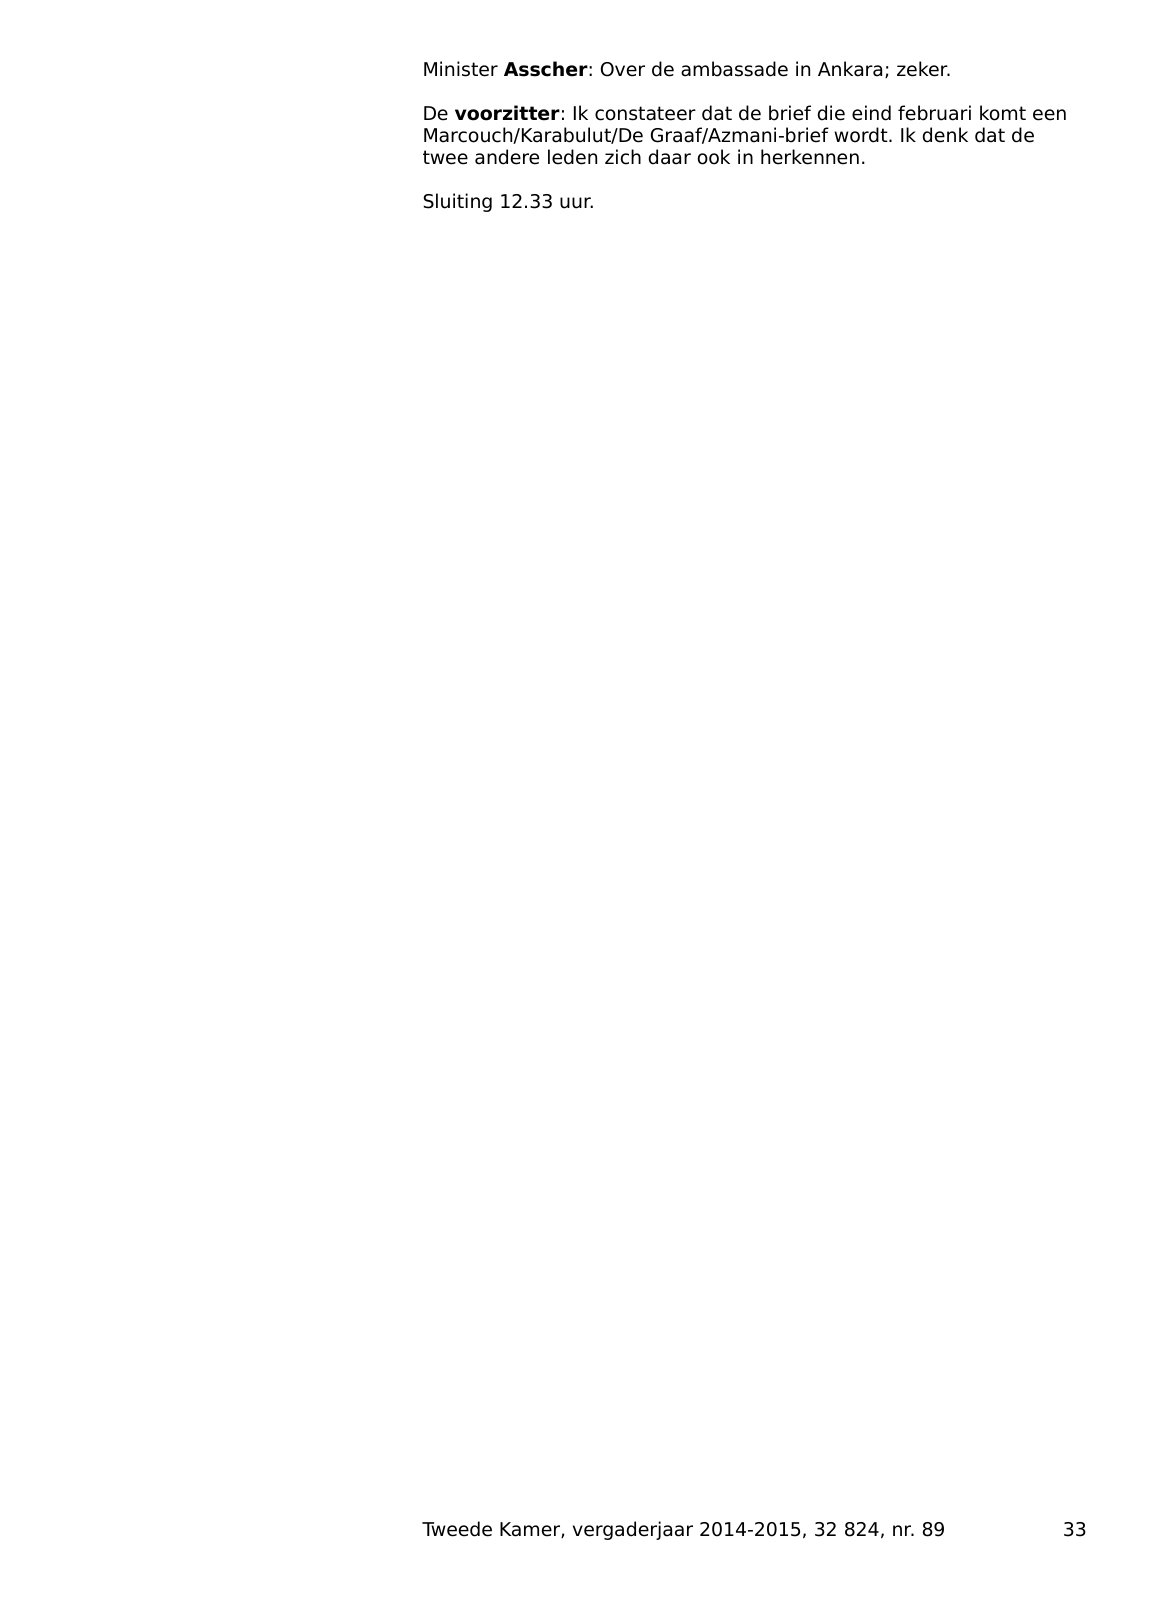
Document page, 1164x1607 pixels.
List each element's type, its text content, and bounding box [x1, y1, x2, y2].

text Sluiting 12.33 uur. [422, 191, 1087, 213]
text Minister Asscher: Over de ambassade in Ankara; zeker. [422, 59, 1087, 81]
text De voorzitter: Ik constateer dat de brief die eind februari komt een Marcouch/Karabulut/De Graaf/Azmani-brief wordt. Ik denk dat de twee andere leden zich daar ook in herkennen. [422, 103, 1087, 169]
